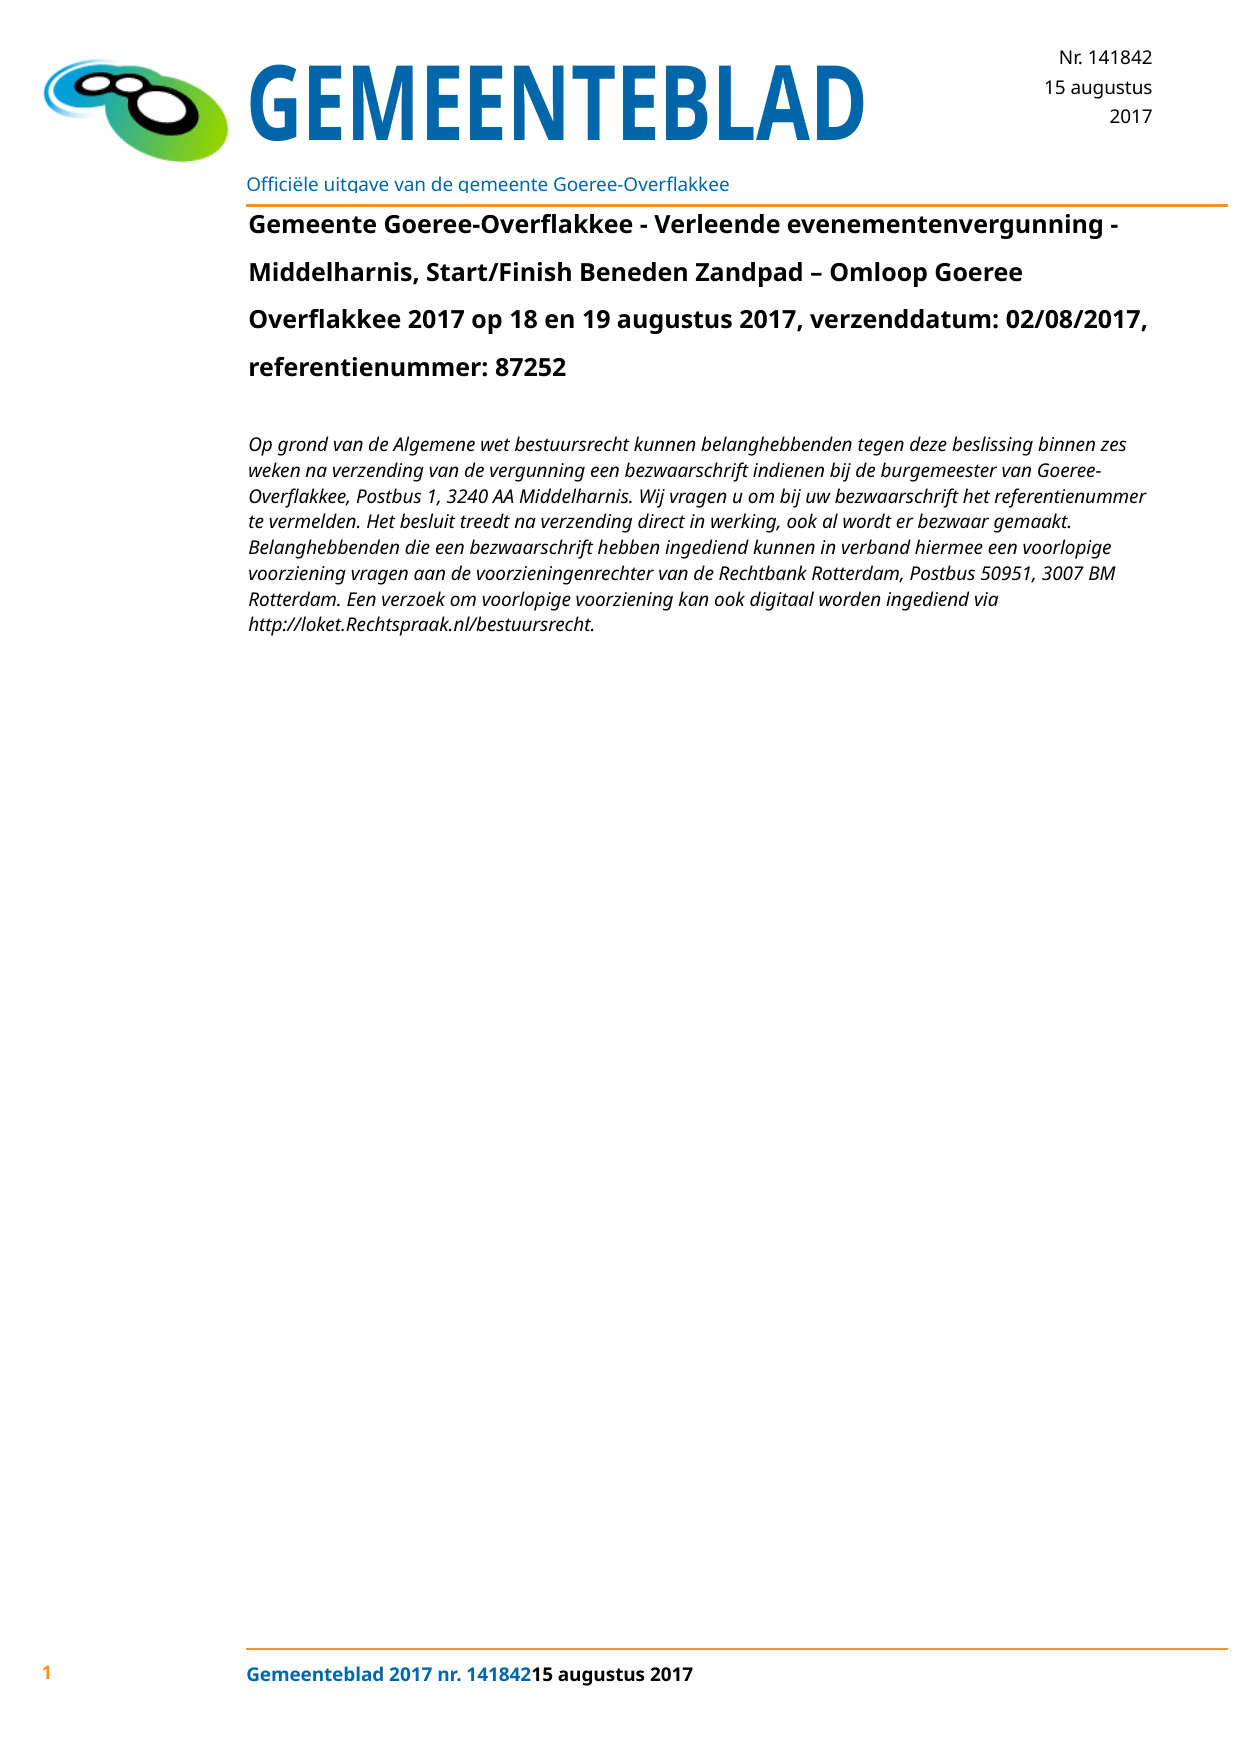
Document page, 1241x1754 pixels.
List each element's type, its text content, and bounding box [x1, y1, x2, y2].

text Gemeente Goeree-Overflakkee - Verleende evenementenvergunning - Middelharnis, Start/Finish Beneden Zandpad – Omloop Goeree Overflakkee 2017 op 18 en 19 augustus 2017, verzenddatum: 02/08/2017, referentienummer: 87252 [248, 207, 1152, 384]
text Op grond van de Algemene wet bestuursrecht kunnen belanghebbenden tegen deze beslissing binnen zes weken na verzending van de vergunning een bezwaarschrift indienen bij de burgemeester van Goeree-Overflakkee, Postbus 1, 3240 AA Middelharnis. Wij vragen u om bij uw bezwaarschrift het referentienummer te vermelden. Het besluit treedt na verzending direct in werking, ook al wordt er bezwaar gemaakt. Belanghebbenden die een bezwaarschrift hebben ingediend kunnen in verband hiermee een voorlopige voorziening vragen aan de voorzieningenrechter van de Rechtbank Rotterdam, Postbus 50951, 3007 BM Rotterdam. Een verzoek om voorlopige voorziening kan ook digitaal worden ingediend via http://loket.Rechtspraak.nl/bestuursrecht. [248, 431, 1152, 637]
picture [41, 47, 231, 172]
